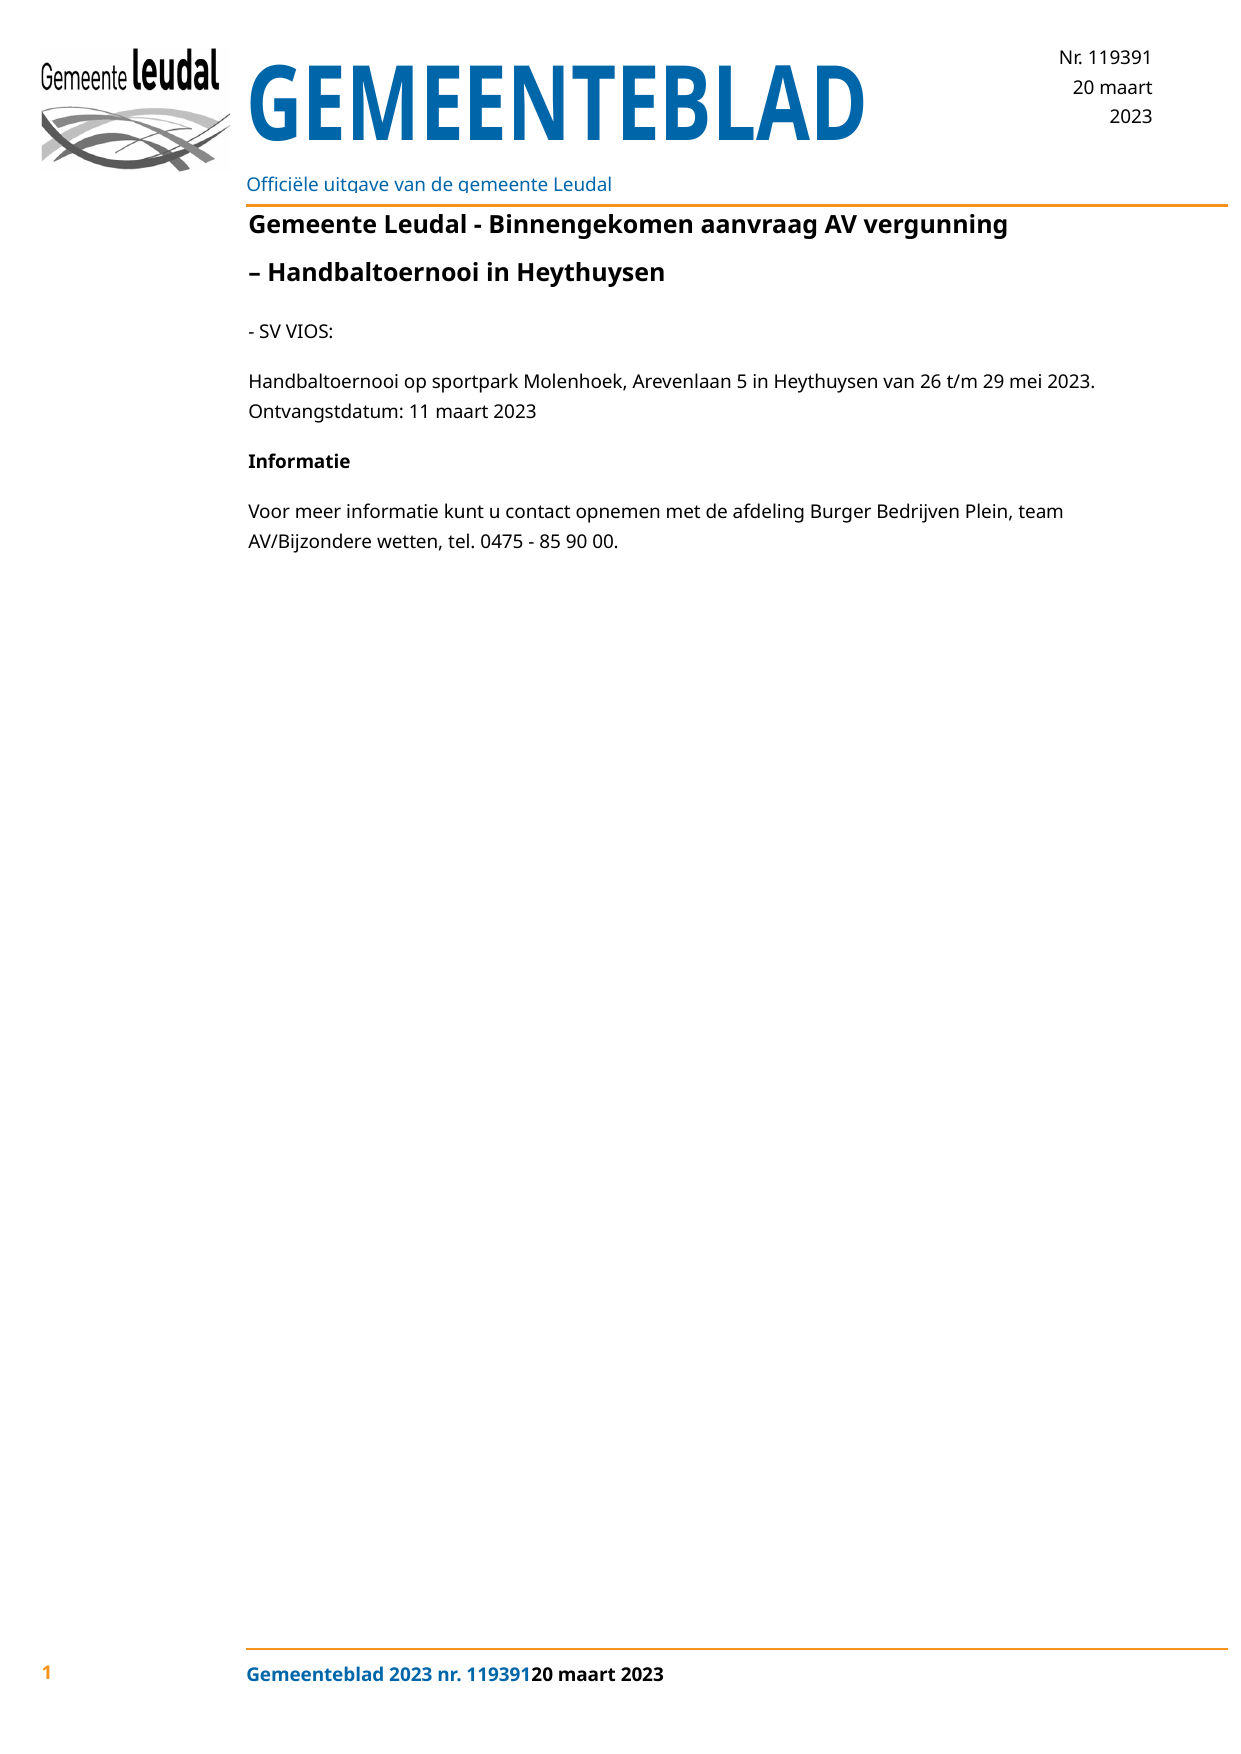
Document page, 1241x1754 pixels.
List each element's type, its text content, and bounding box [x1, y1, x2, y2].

text Gemeente Leudal - Binnengekomen aanvraag AV vergunning – Handbaltoernooi in Heythuysen [248, 207, 1152, 288]
text Handbaltoernooi op sportpark Molenhoek, Arevenlaan 5 in Heythuysen van 26 t/m 29 mei 2023. Ontvangstdatum: 11 maart 2023 [248, 368, 1152, 424]
text - SV VIOS: [248, 318, 1152, 344]
text Voor meer informatie kunt u contact opnemen met de afdeling Burger Bedrijven Plein, team AV/Bijzondere wetten, tel. 0475 - 85 90 00. [248, 499, 1152, 554]
picture [41, 47, 231, 172]
text Informatie [248, 448, 1152, 474]
